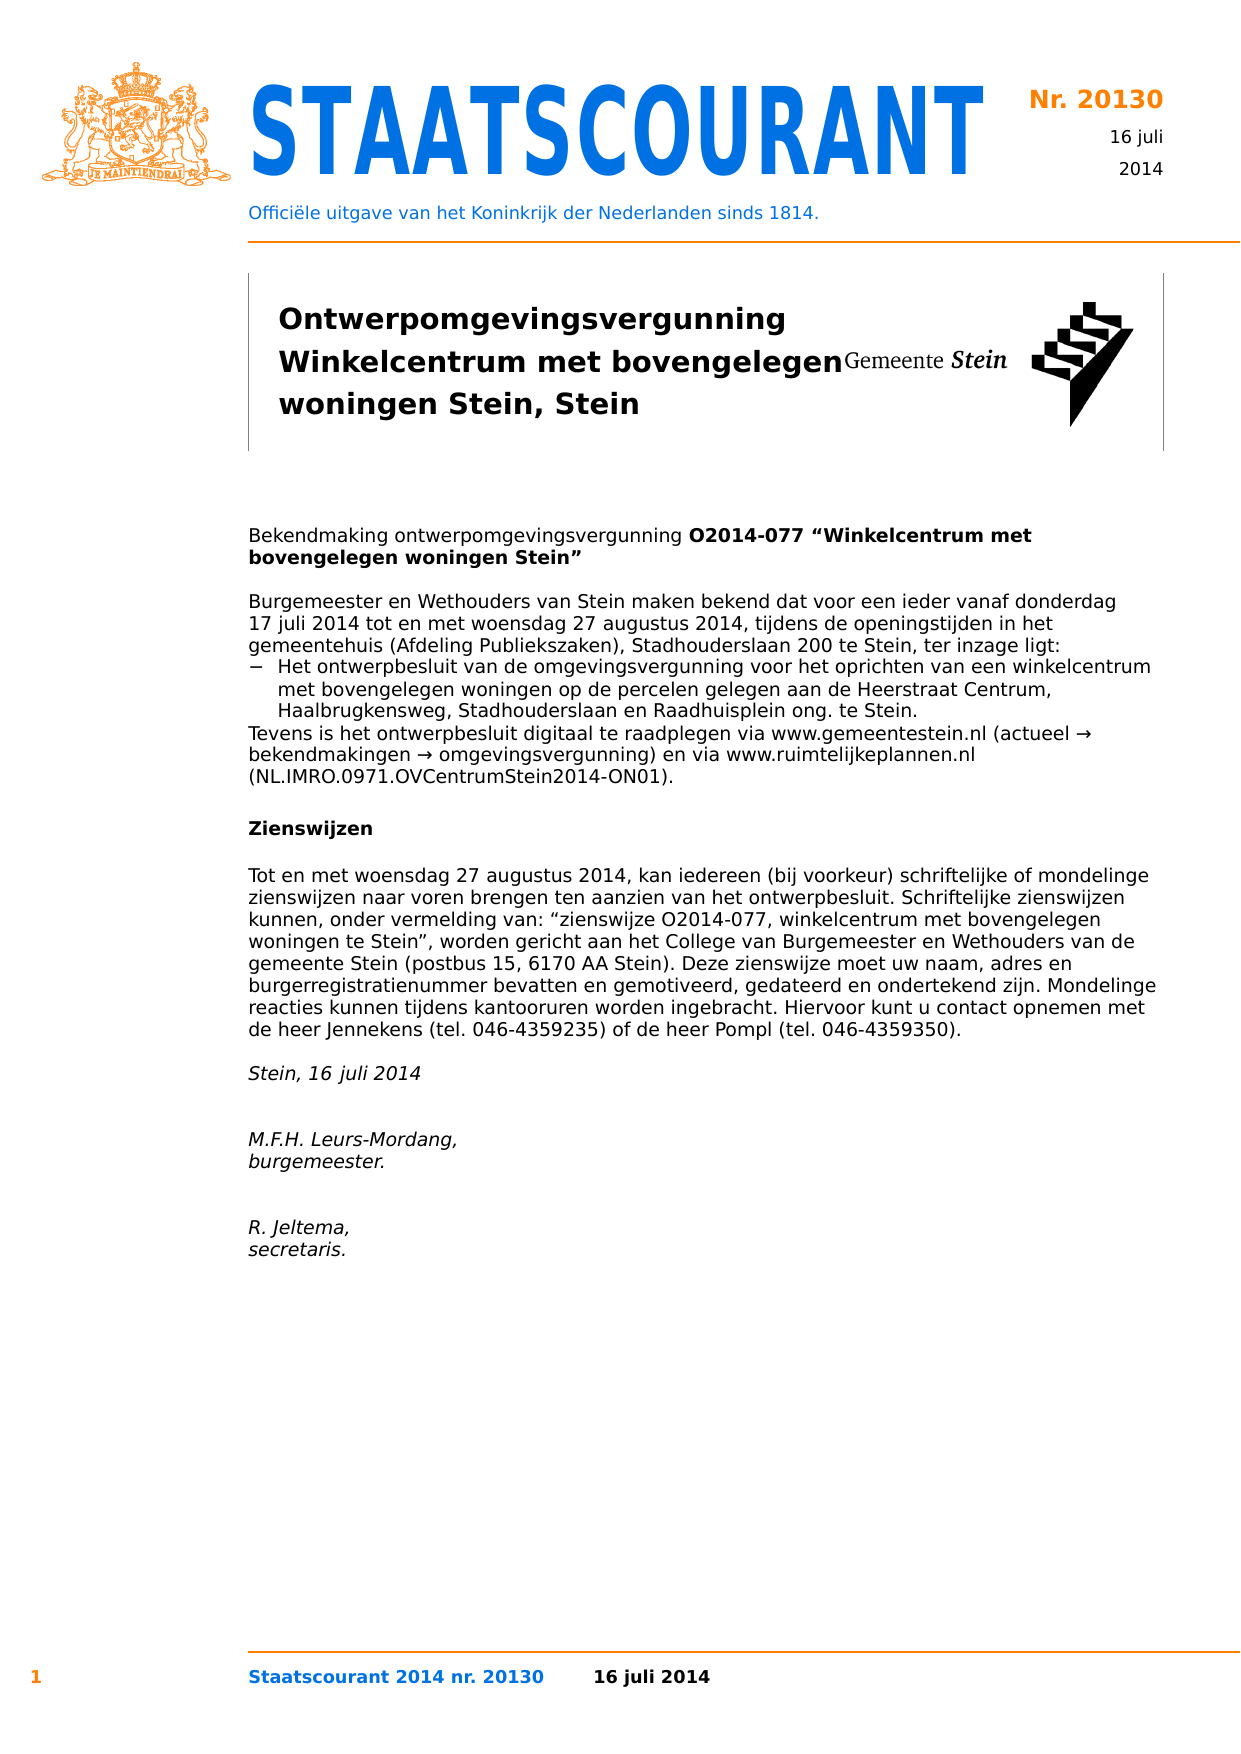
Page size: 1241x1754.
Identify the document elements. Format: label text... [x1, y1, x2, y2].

table_header [25, 62, 248, 241]
table_cell 2014 [998, 153, 1240, 203]
text R. Jeltema, secretaris. [248, 1195, 1163, 1261]
picture [844, 302, 1134, 427]
text M.F.H. Leurs-Mordang, burgemeester. [248, 1107, 1163, 1173]
subtitle Ontwerpomgevingsvergunning Winkelcentrum met bovengelegen woningen Stein, Stein [249, 273, 1163, 451]
table_header STAATSCOURANT [248, 62, 998, 203]
text Stein, 16 juli 2014 [248, 1063, 1163, 1085]
table_cell 16 juli [998, 121, 1240, 153]
text Tevens is het ontwerpbesluit digitaal te raadplegen via www.gemeentestein.nl (actueel → bekendmakingen → omgevingsvergunning) en via www.ruimtelijkeplannen.nl (NL.IMRO.0971.OVCentrumStein2014-ON01). [248, 722, 1163, 788]
subtitle Zienswijzen [248, 818, 1163, 840]
text Tot en met woensdag 27 augustus 2014, kan iedereen (bij voorkeur) schriftelijke of mondelinge zienswijzen naar voren brengen ten aanzien van het ontwerpbesluit. Schriftelijke zienswijzen kunnen, onder vermelding van: “zienswijze O2014-077, winkelcentrum met bovengelegen woningen te Stein”, worden gericht aan het College van Burgemeester en Wethouders van de gemeente Stein (postbus 15, 6170 AA Stein). Deze zienswijze moet uw naam, adres en burgerregistratienummer bevatten en gemotiveerd, gedateerd en ondertekend zijn. Mondelinge reacties kunnen tijdens kantooruren worden ingebracht. Hiervoor kunt u contact opnemen met de heer Jennekens (tel. 046-4359235) of de heer Pompl (tel. 046-4359350). [248, 865, 1163, 1041]
text Bekendmaking ontwerpomgevingsvergunning O2014-077 “Winkelcentrum met bovengelegen woningen Stein” [248, 525, 1163, 569]
picture [41, 62, 231, 186]
table_header Nr. 20130 [998, 62, 1240, 121]
text − Het ontwerpbesluit van de omgevingsvergunning voor het oprichten van een winkelcentrum met bovengelegen woningen op de percelen gelegen aan de Heerstraat Centrum, Haalbrugkensweg, Stadhouderslaan en Raadhuisplein ong. te Stein. [248, 656, 1163, 722]
table_cell Officiële uitgave van het Koninkrijk der Nederlanden sinds 1814. [248, 203, 1240, 241]
text Burgemeester en Wethouders van Stein maken bekend dat voor een ieder vanaf donderdag 17 juli 2014 tot en met woensdag 27 augustus 2014, tijdens de openingstijden in het gemeentehuis (Afdeling Publiekszaken), Stadhouderslaan 200 te Stein, ter inzage ligt: [248, 591, 1163, 656]
